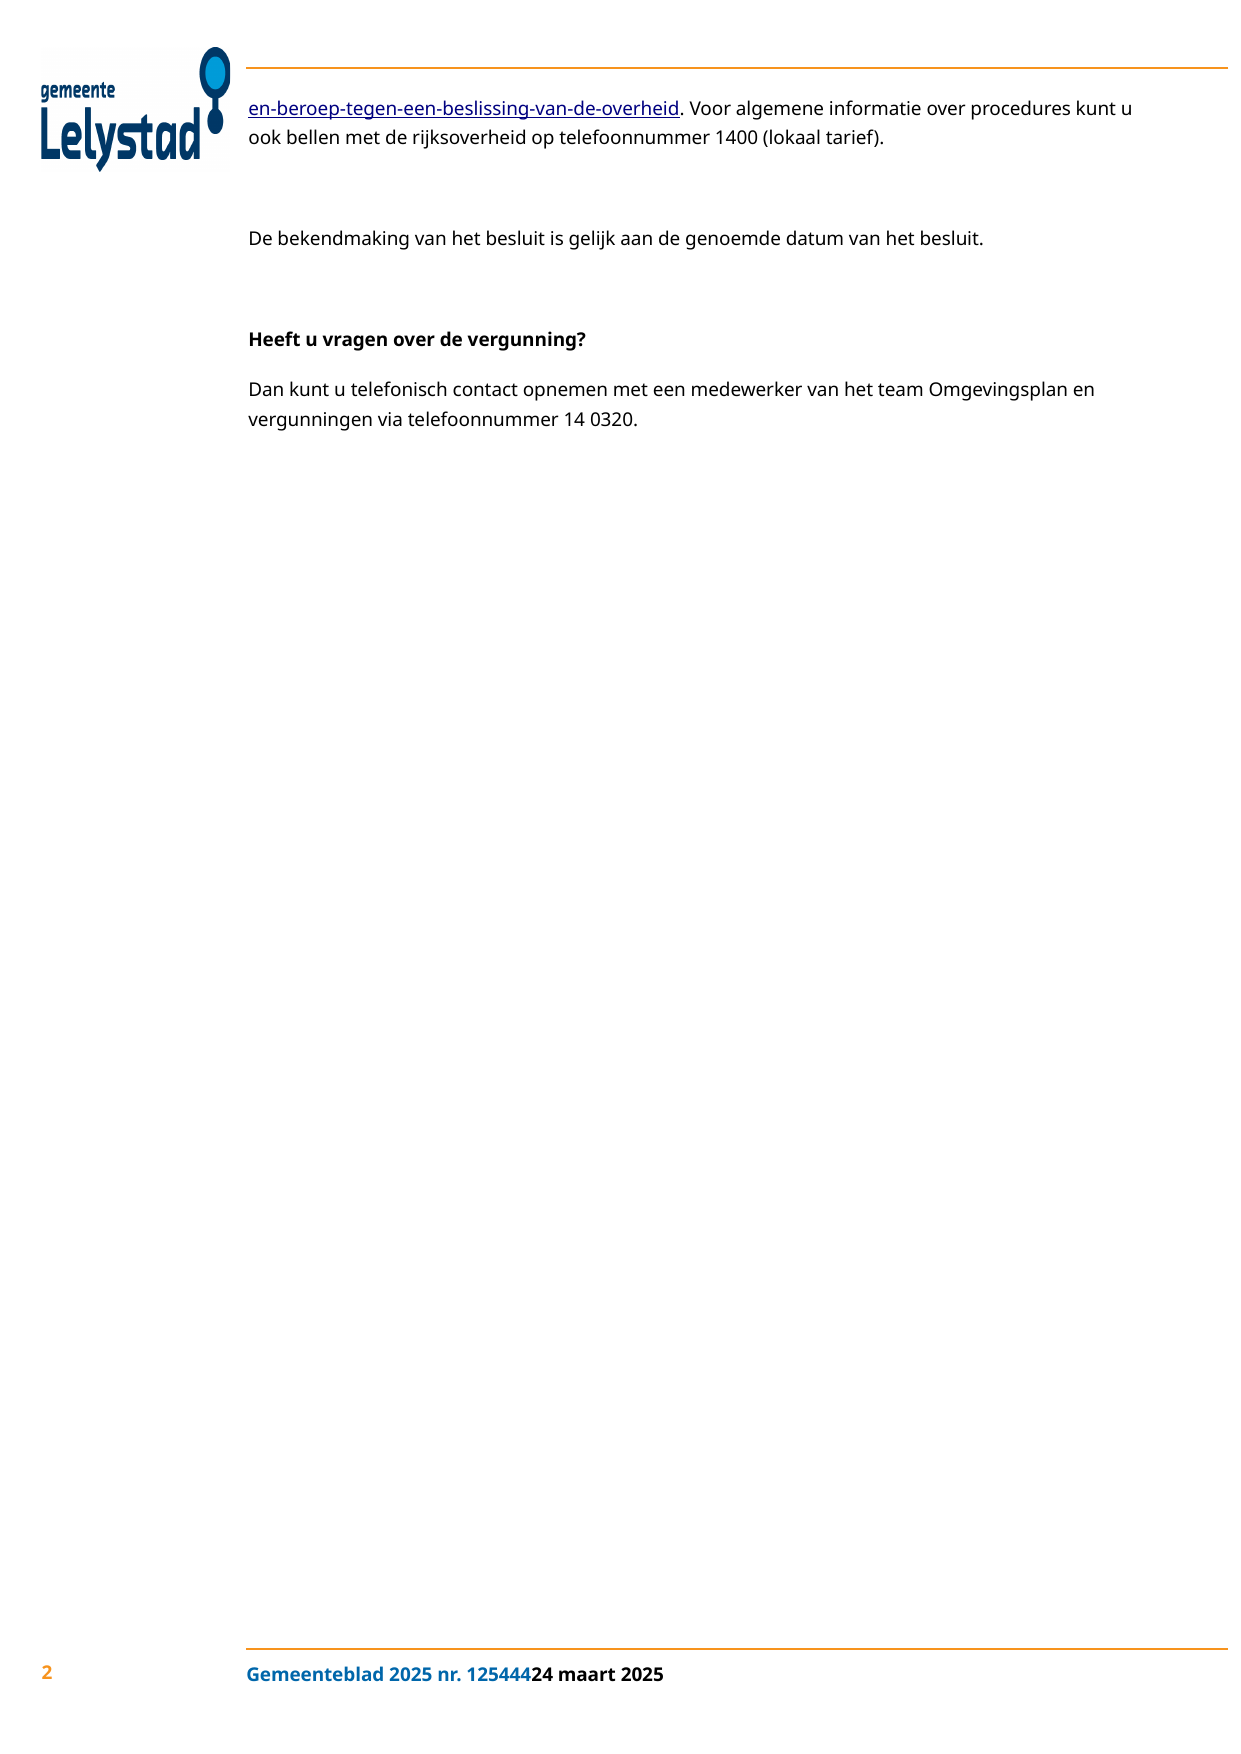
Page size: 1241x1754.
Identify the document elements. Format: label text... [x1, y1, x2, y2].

text Dan kunt u telefonisch contact opnemen met een medewerker van het team Omgevingsplan en vergunningen via telefoonnummer 14 0320. [248, 376, 1152, 432]
text Heeft u vragen over de vergunning? [248, 326, 1152, 352]
text De bekendmaking van het besluit is gelijk aan de genoemde datum van het besluit. [248, 225, 1152, 251]
picture [41, 47, 231, 172]
text en-beroep-tegen-een-beslissing-van-de-overheid. Voor algemene informatie over procedures kunt u ook bellen met de rijksoverheid op telefoonnummer 1400 (lokaal tarief). [248, 95, 1152, 150]
